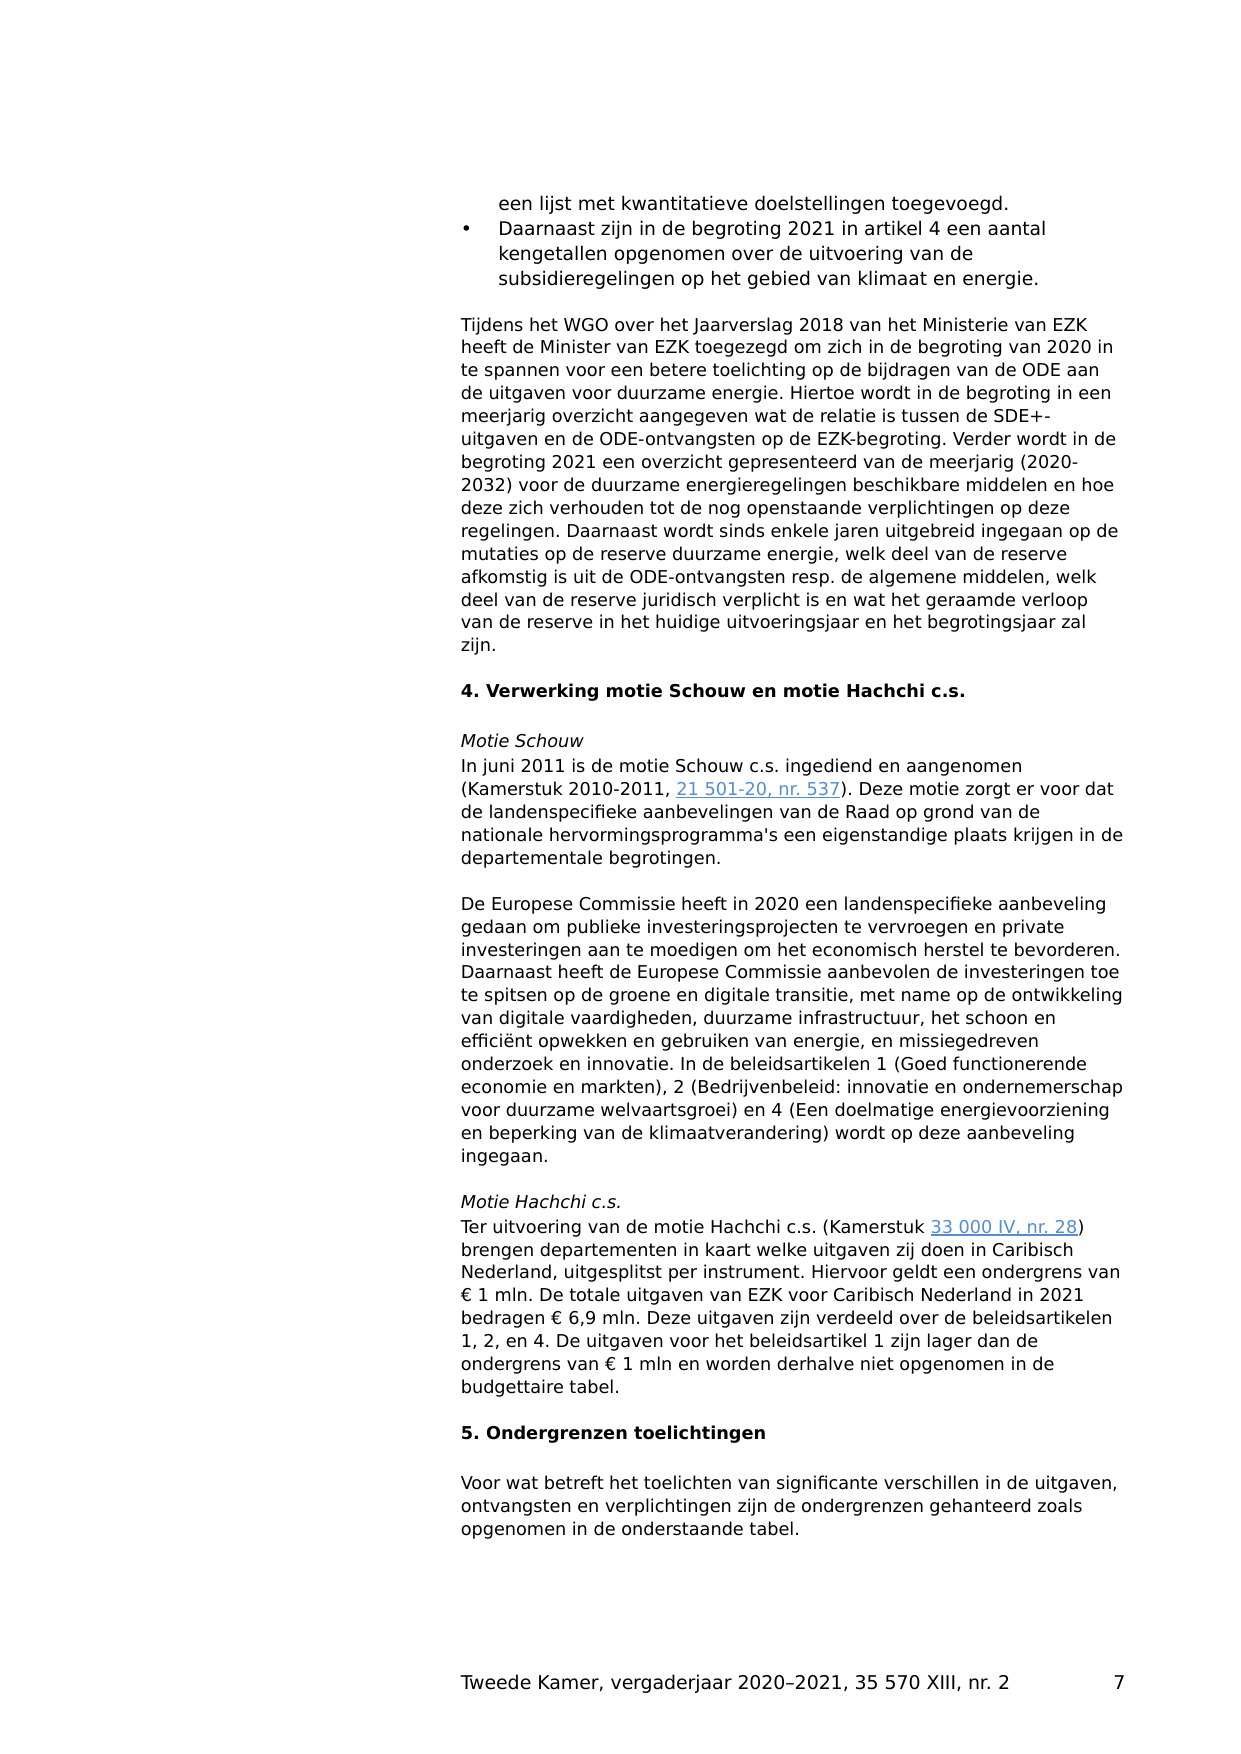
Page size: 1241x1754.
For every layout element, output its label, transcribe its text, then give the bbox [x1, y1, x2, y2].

text In juni 2011 is de motie Schouw c.s. ingediend en aangenomen (Kamerstuk 2010-2011, 21 501-20, nr. 537). Deze motie zorgt er voor dat de landenspecifieke aanbevelingen van de Raad op grond van de nationale hervormingsprogramma's een eigenstandige plaats krijgen in de departementale begrotingen. [461, 754, 1125, 869]
text 4. Verwerking motie Schouw en motie Hachchi c.s. [461, 679, 1125, 702]
text Voor wat betreft het toelichten van significante verschillen in de uitgaven, ontvangsten en verplichtingen zijn de ondergrenzen gehanteerd zoals opgenomen in de onderstaande tabel. [461, 1471, 1125, 1540]
list een lijst met kwantitatieve doelstellingen toegevoegd. [461, 191, 1125, 216]
text Tijdens het WGO over het Jaarverslag 2018 van het Ministerie van EZK heeft de Minister van EZK toegezegd om zich in de begroting van 2020 in te spannen voor een betere toelichting op de bijdragen van de ODE aan de uitgaven voor duurzame energie. Hiertoe wordt in de begroting in een meerjarig overzicht aangegeven wat de relatie is tussen de SDE+-uitgaven en de ODE-ontvangsten op de EZK-begroting. Verder wordt in de begroting 2021 een overzicht gepresenteerd van de meerjarig (2020-2032) voor de duurzame energieregelingen beschikbare middelen en hoe deze zich verhouden tot de nog openstaande verplichtingen op deze regelingen. Daarnaast wordt sinds enkele jaren uitgebreid ingegaan op de mutaties op de reserve duurzame energie, welk deel van de reserve afkomstig is uit de ODE-ontvangsten resp. de algemene middelen, welk deel van de reserve juridisch verplicht is en wat het geraamde verloop van de reserve in het huidige uitvoeringsjaar en het begrotingsjaar zal zijn. [461, 313, 1125, 656]
text 5. Ondergrenzen toelichtingen [461, 1421, 1125, 1444]
text Motie Hachchi c.s. [461, 1190, 1125, 1213]
text Motie Schouw [461, 729, 1125, 752]
text Ter uitvoering van de motie Hachchi c.s. (Kamerstuk 33 000 IV, nr. 28) brengen departementen in kaart welke uitgaven zij doen in Caribisch Nederland, uitgesplitst per instrument. Hiervoor geldt een ondergrens van € 1 mln. De totale uitgaven van EZK voor Caribisch Nederland in 2021 bedragen € 6,9 mln. Deze uitgaven zijn verdeeld over de beleidsartikelen 1, 2, en 4. De uitgaven voor het beleidsartikel 1 zijn lager dan de ondergrens van € 1 mln en worden derhalve niet opgenomen in de budgettaire tabel. [461, 1215, 1125, 1398]
list Daarnaast zijn in de begroting 2021 in artikel 4 een aantal kengetallen opgenomen over de uitvoering van de subsidieregelingen op het gebied van klimaat en energie. [461, 216, 1125, 291]
text De Europese Commissie heeft in 2020 een landenspecifieke aanbeveling gedaan om publieke investeringsprojecten te vervroegen en private investeringen aan te moedigen om het economisch herstel te bevorderen. Daarnaast heeft de Europese Commissie aanbevolen de investeringen toe te spitsen op de groene en digitale transitie, met name op de ontwikkeling van digitale vaardigheden, duurzame infrastructuur, het schoon en efficiënt opwekken en gebruiken van energie, en missiegedreven onderzoek en innovatie. In de beleidsartikelen 1 (Goed functionerende economie en markten), 2 (Bedrijvenbeleid: innovatie en ondernemerschap voor duurzame welvaartsgroei) en 4 (Een doelmatige energievoorziening en beperking van de klimaatverandering) wordt op deze aanbeveling ingegaan. [461, 892, 1125, 1167]
